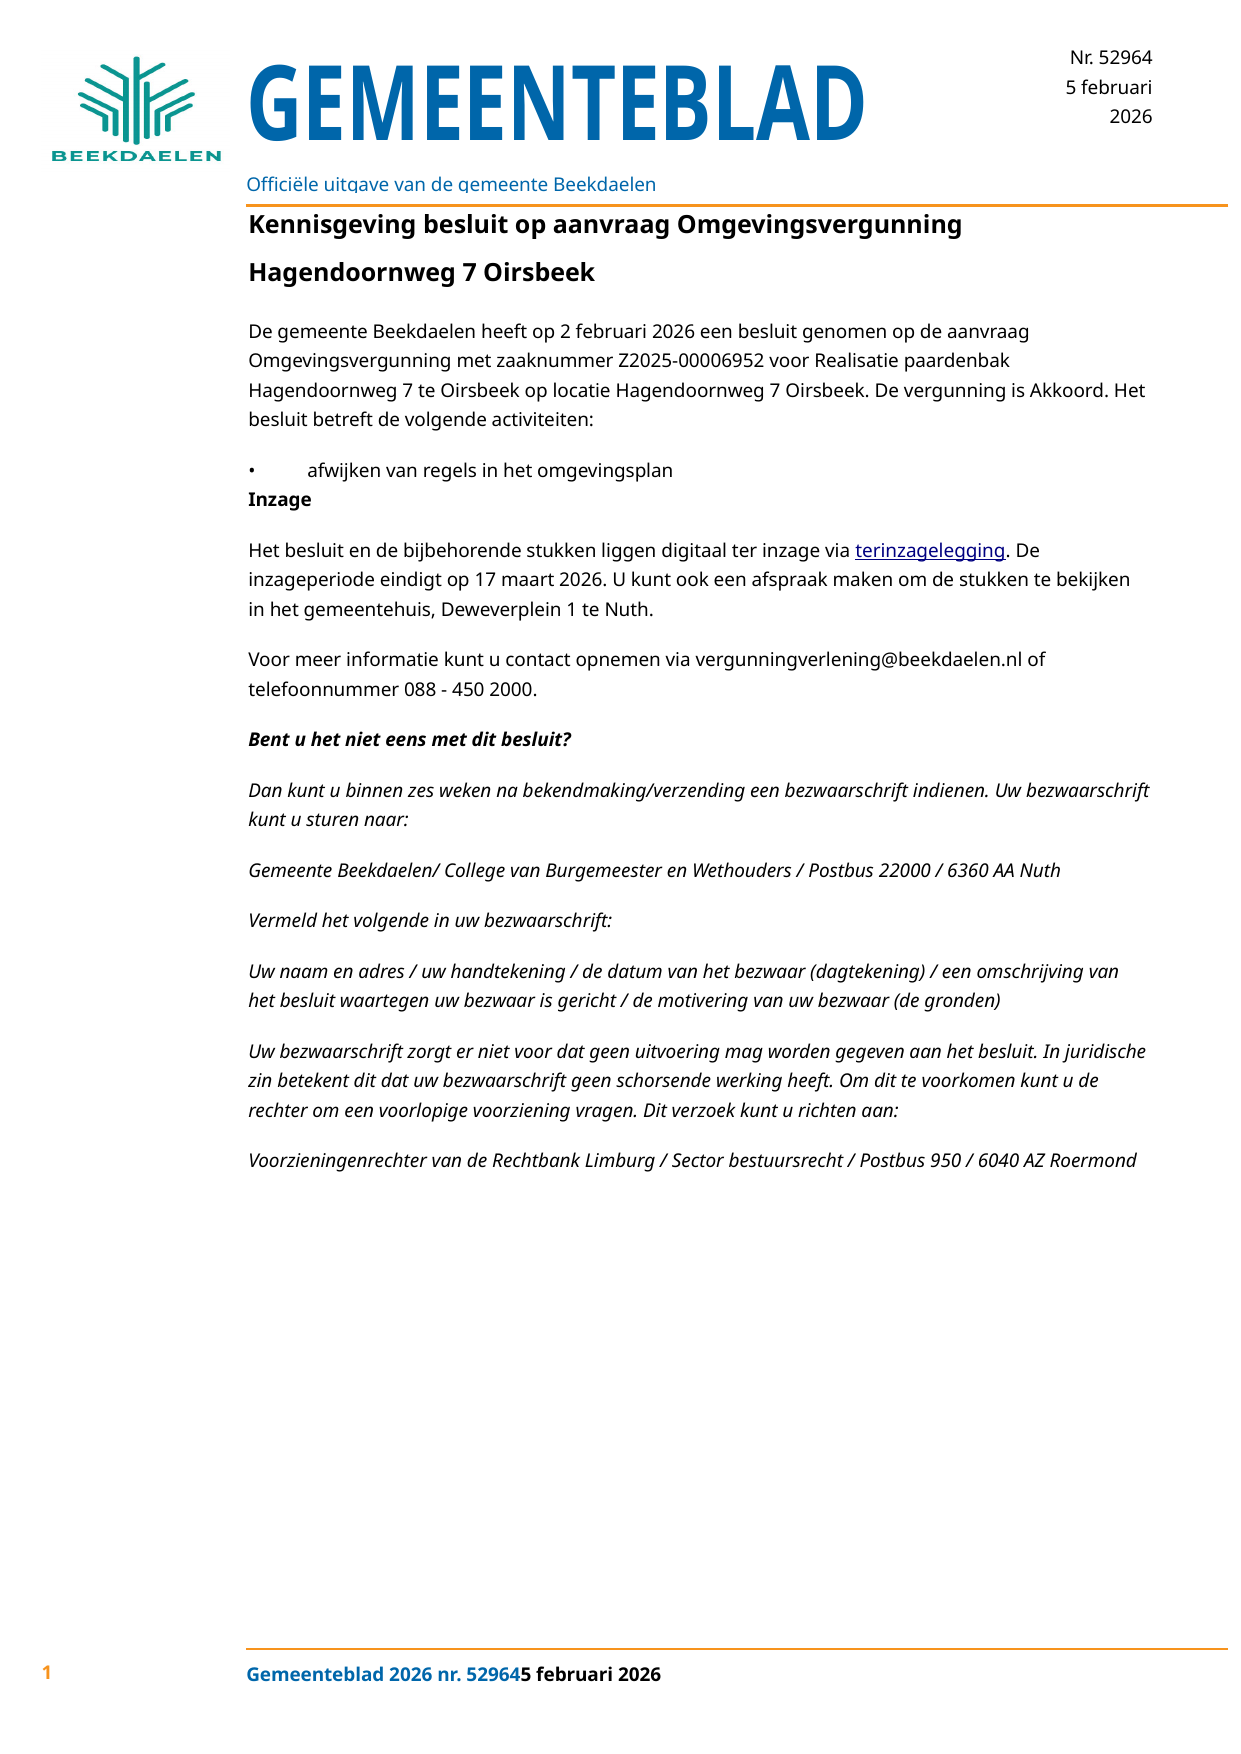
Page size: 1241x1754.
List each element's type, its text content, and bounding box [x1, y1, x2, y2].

picture [41, 47, 231, 172]
text Voor meer informatie kunt u contact opnemen via vergunningverlening@beekdaelen.nl of telefoonnummer 088 - 450 2000. [248, 647, 1152, 702]
text Bent u het niet eens met dit besluit? [248, 727, 1152, 752]
text Inzage [248, 487, 1152, 512]
text De gemeente Beekdaelen heeft op 2 februari 2026 een besluit genomen op de aanvraag Omgevingsvergunning met zaaknummer Z2025-00006952 voor Realisatie paardenbak Hagendoornweg 7 te Oirsbeek op locatie Hagendoornweg 7 Oirsbeek. De vergunning is Akkoord. Het besluit betreft de volgende activiteiten: [248, 318, 1152, 432]
text Kennisgeving besluit op aanvraag Omgevingsvergunning Hagendoornweg 7 Oirsbeek [248, 207, 1152, 288]
text Het besluit en de bijbehorende stukken liggen digitaal ter inzage via terinzagelegging. De inzageperiode eindigt op 17 maart 2026. U kunt ook een afspraak maken om de stukken te bekijken in het gemeentehuis, Deweverplein 1 te Nuth. [248, 537, 1152, 622]
text Voorzieningenrechter van de Rechtbank Limburg / Sector bestuursrecht / Postbus 950 / 6040 AZ Roermond [248, 1147, 1152, 1173]
list afwijken van regels in het omgevingsplan [248, 457, 1152, 483]
text Uw bezwaarschrift zorgt er niet voor dat geen uitvoering mag worden gegeven aan het besluit. In juridische zin betekent dit dat uw bezwaarschrift geen schorsende werking heeft. Om dit te voorkomen kunt u de rechter om een voorlopige voorziening vragen. Dit verzoek kunt u richten aan: [248, 1038, 1152, 1123]
text Vermeld het volgende in uw bezwaarschrift: [248, 907, 1152, 933]
text Gemeente Beekdaelen/ College van Burgemeester en Wethouders / Postbus 22000 / 6360 AA Nuth [248, 857, 1152, 883]
text Uw naam en adres / uw handtekening / de datum van het bezwaar (dagtekening) / een omschrijving van het besluit waartegen uw bezwaar is gericht / de motivering van uw bezwaar (de gronden) [248, 958, 1152, 1013]
text Dan kunt u binnen zes weken na bekendmaking/verzending een bezwaarschrift indienen. Uw bezwaarschrift kunt u sturen naar: [248, 777, 1152, 832]
